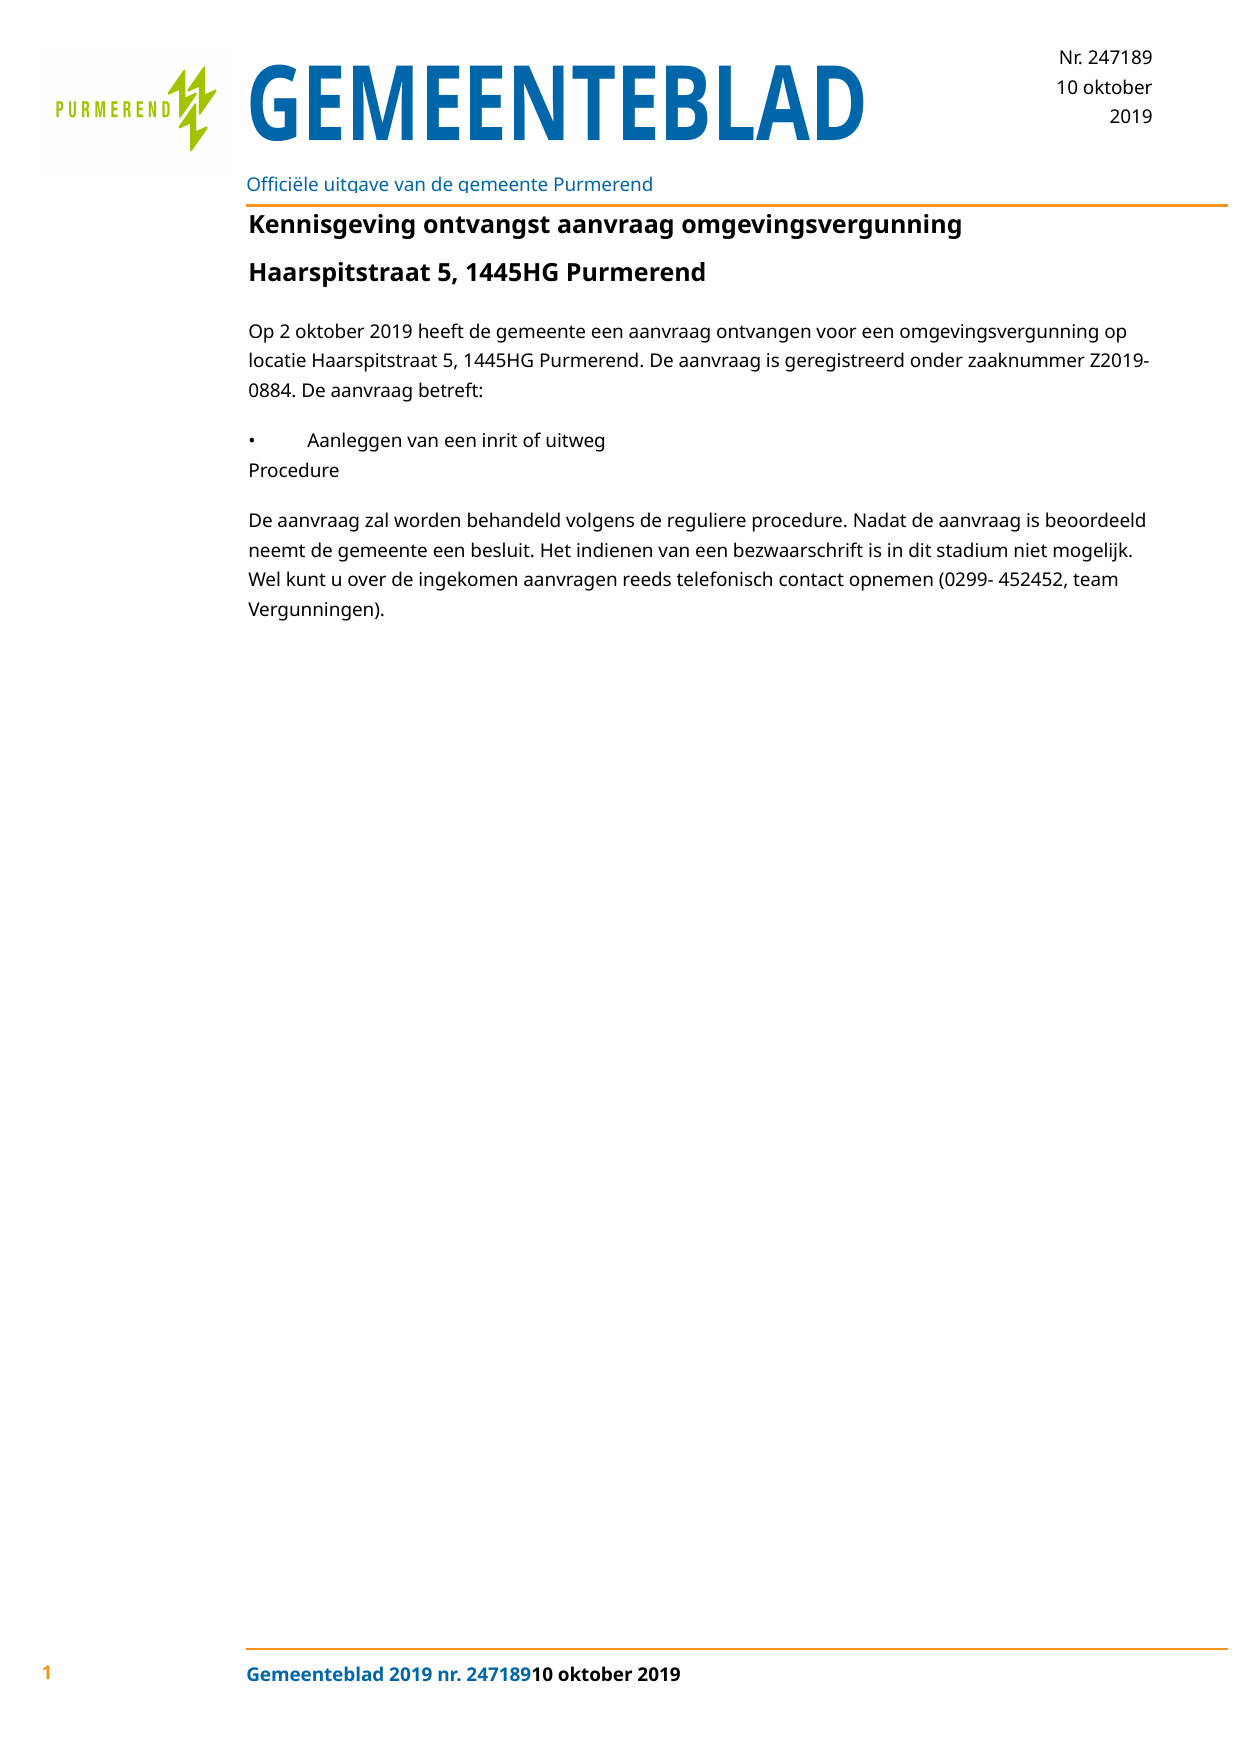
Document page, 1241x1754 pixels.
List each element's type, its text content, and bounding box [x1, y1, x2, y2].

text De aanvraag zal worden behandeld volgens de reguliere procedure. Nadat de aanvraag is beoordeeld neemt de gemeente een besluit. Het indienen van een bezwaarschrift is in dit stadium niet mogelijk. Wel kunt u over de ingekomen aanvragen reeds telefonisch contact opnemen (0299- 452452, team Vergunningen). [248, 507, 1152, 622]
text Procedure [248, 457, 1152, 483]
picture [41, 47, 231, 172]
text Kennisgeving ontvangst aanvraag omgevingsvergunning Haarspitstraat 5, 1445HG Purmerend [248, 207, 1152, 288]
text Op 2 oktober 2019 heeft de gemeente een aanvraag ontvangen voor een omgevingsvergunning op locatie Haarspitstraat 5, 1445HG Purmerend. De aanvraag is geregistreerd onder zaaknummer Z2019-0884. De aanvraag betreft: [248, 318, 1152, 403]
list Aanleggen van een inrit of uitweg [248, 427, 1152, 453]
